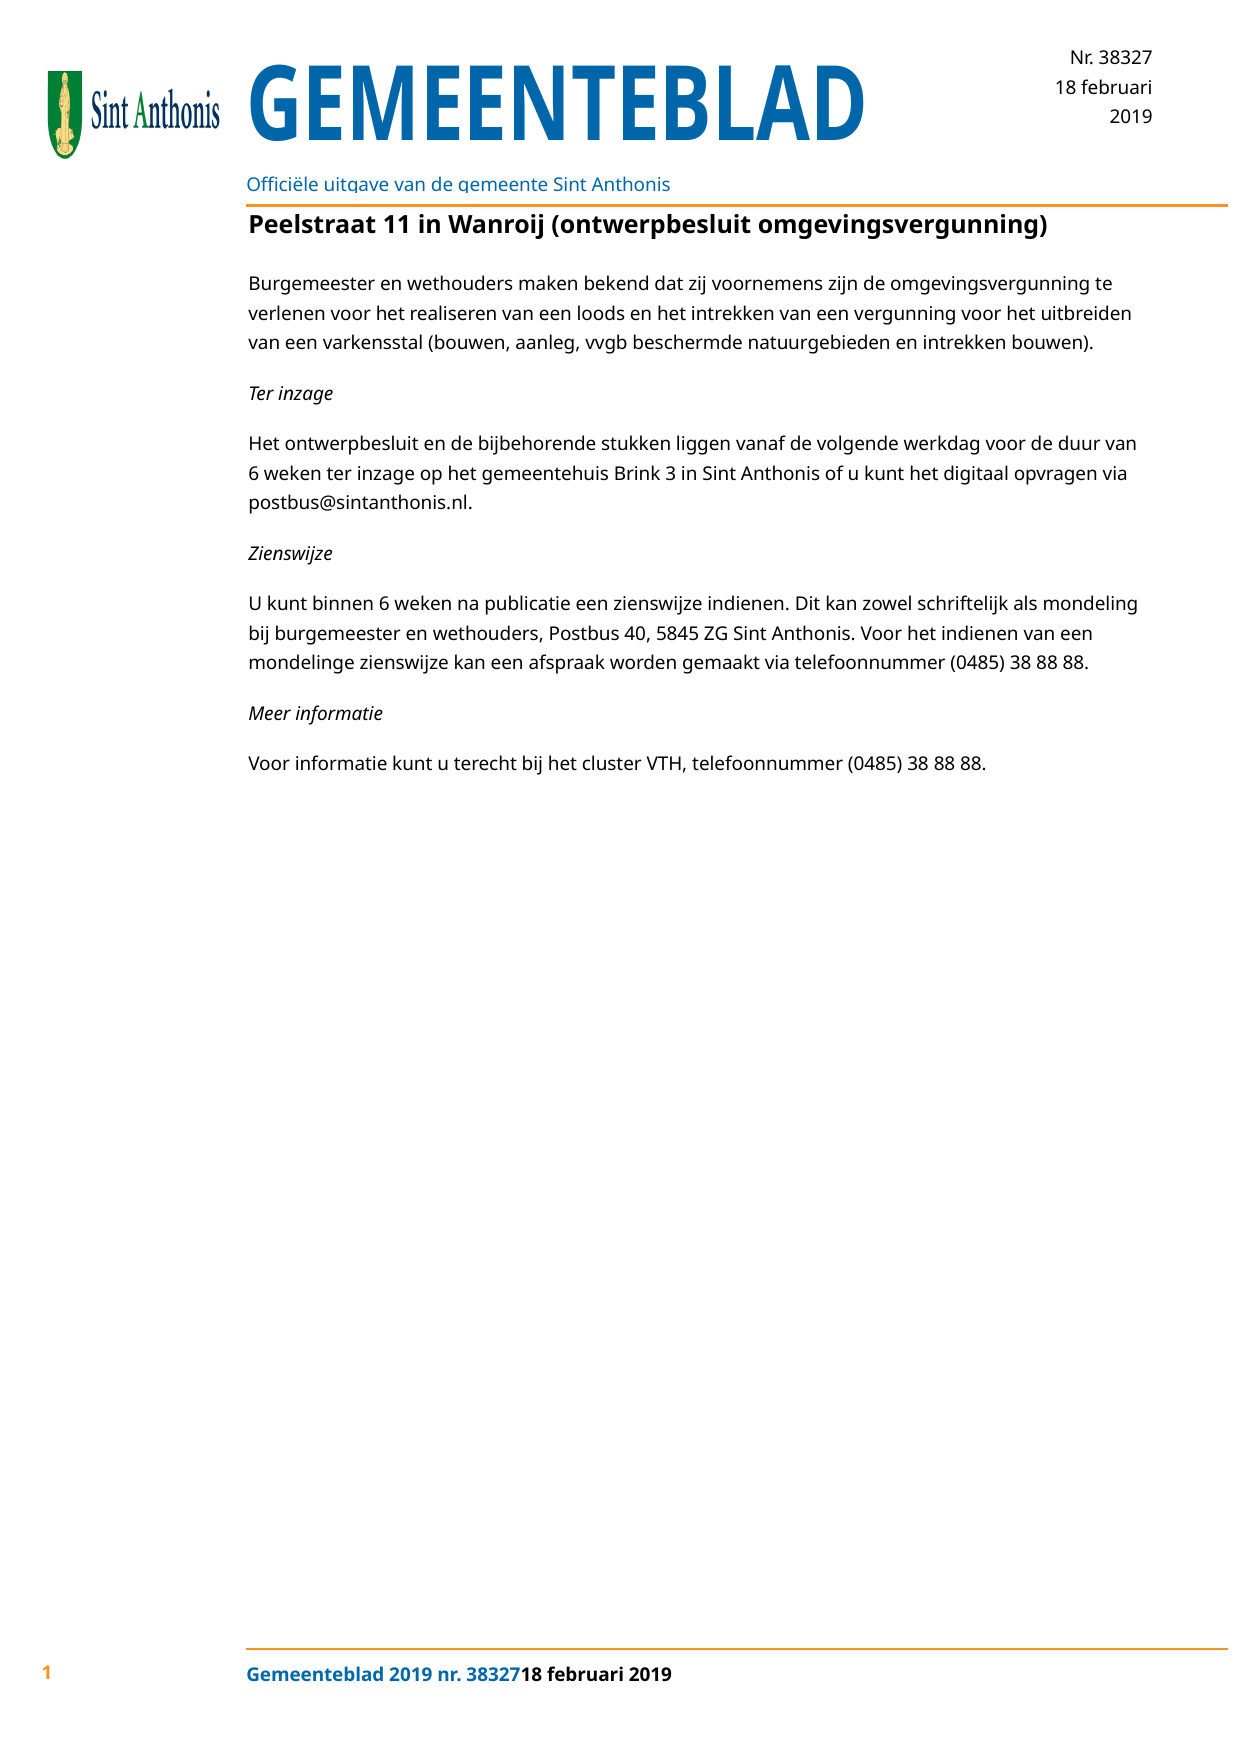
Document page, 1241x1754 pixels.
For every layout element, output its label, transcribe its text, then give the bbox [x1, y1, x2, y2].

text Voor informatie kunt u terecht bij het cluster VTH, telefoonnummer (0485) 38 88 88. [248, 750, 1152, 776]
text Meer informatie [248, 700, 1152, 726]
text Zienswijze [248, 540, 1152, 566]
text Het ontwerpbesluit en de bijbehorende stukken liggen vanaf de volgende werkdag voor de duur van 6 weken ter inzage op het gemeentehuis Brink 3 in Sint Anthonis of u kunt het digitaal opvragen via postbus@sintanthonis.nl. [248, 430, 1152, 515]
text U kunt binnen 6 weken na publicatie een zienswijze indienen. Dit kan zowel schriftelijk als mondeling bij burgemeester en wethouders, Postbus 40, 5845 ZG Sint Anthonis. Voor het indienen van een mondelinge zienswijze kan een afspraak worden gemaakt via telefoonnummer (0485) 38 88 88. [248, 590, 1152, 675]
picture [41, 47, 231, 172]
text Ter inzage [248, 380, 1152, 406]
text Burgemeester en wethouders maken bekend dat zij voornemens zijn de omgevingsvergunning te verlenen voor het realiseren van een loods en het intrekken van een vergunning voor het uitbreiden van een varkensstal (bouwen, aanleg, vvgb beschermde natuurgebieden en intrekken bouwen). [248, 270, 1152, 355]
text Peelstraat 11 in Wanroij (ontwerpbesluit omgevingsvergunning) [248, 207, 1152, 241]
